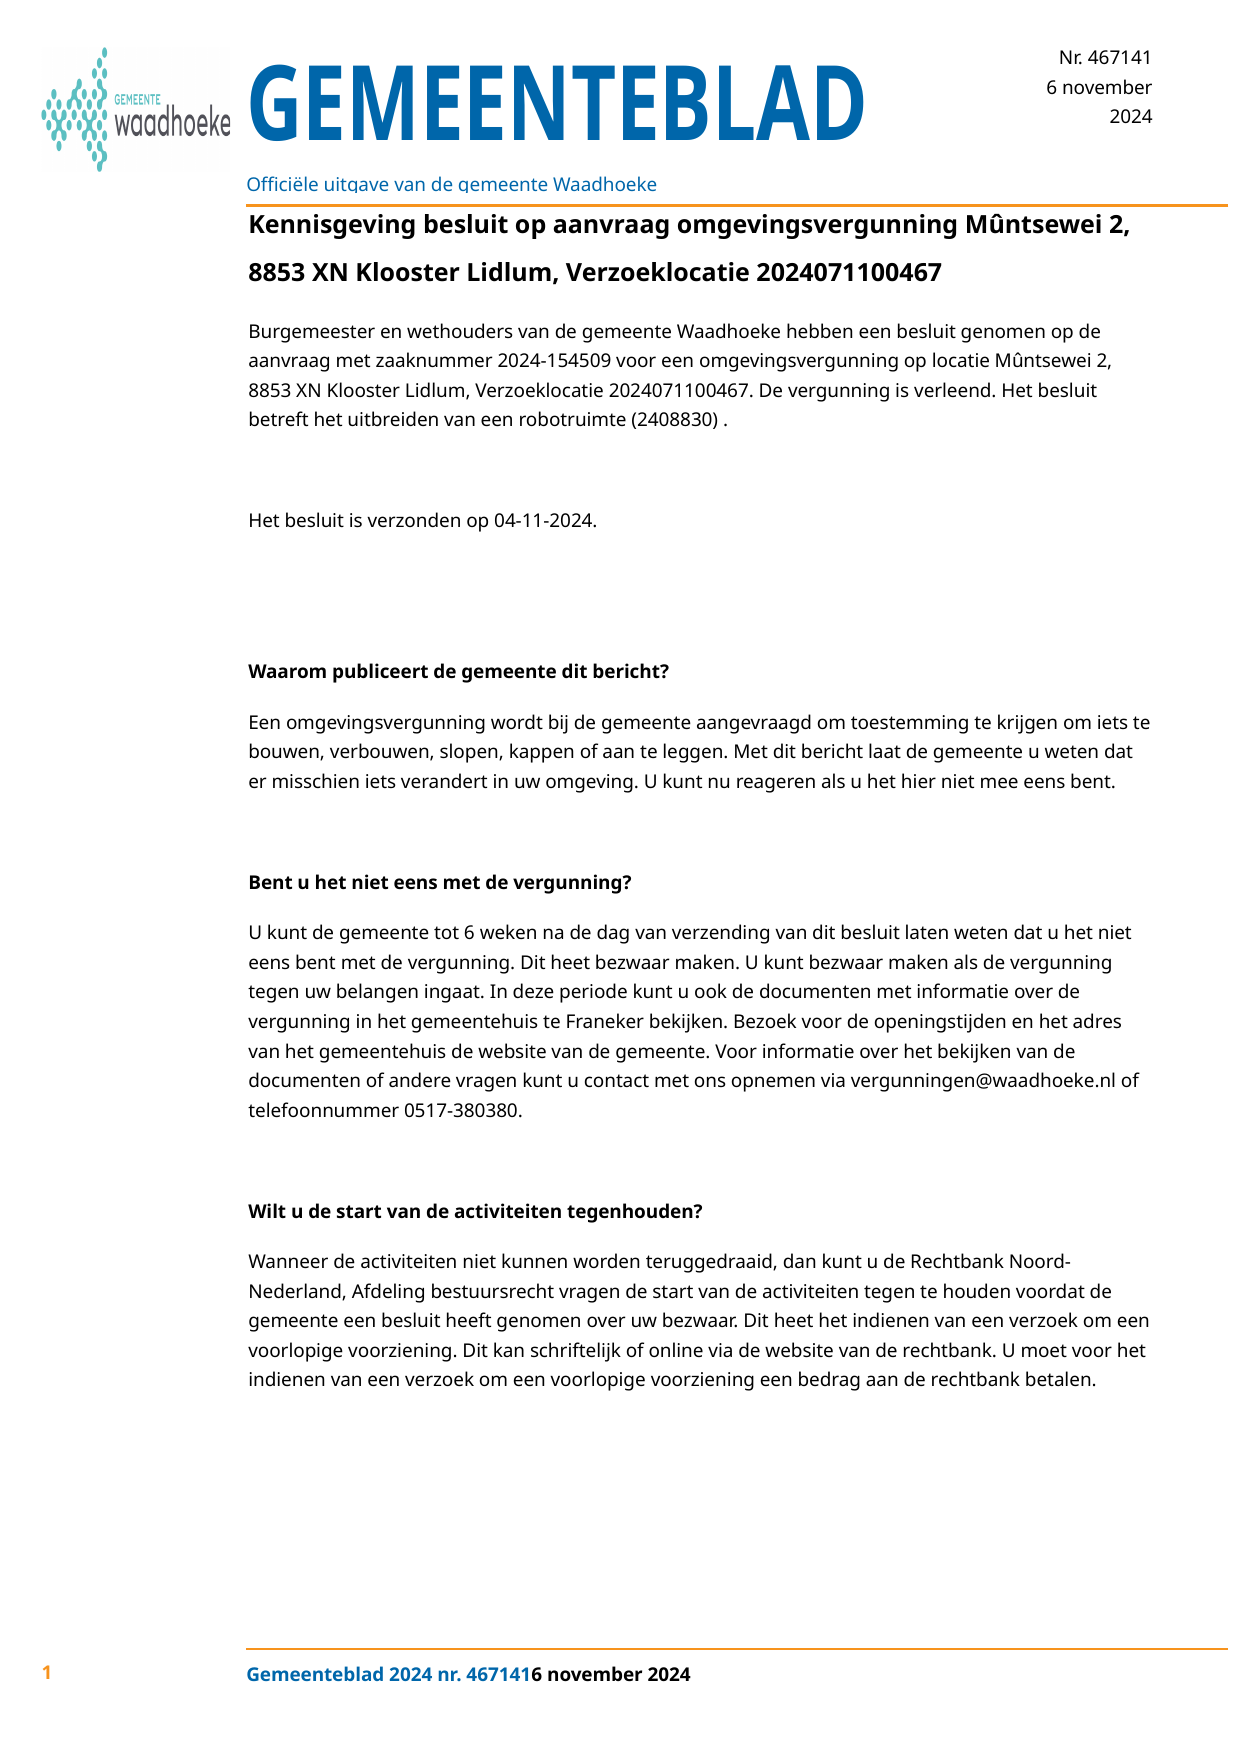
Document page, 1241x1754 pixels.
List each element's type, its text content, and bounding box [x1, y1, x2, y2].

text Burgemeester en wethouders van de gemeente Waadhoeke hebben een besluit genomen op de aanvraag met zaaknummer 2024-154509 voor een omgevingsvergunning op locatie Mûntsewei 2, 8853 XN Klooster Lidlum, Verzoeklocatie 2024071100467. De vergunning is verleend. Het besluit betreft het uitbreiden van een robotruimte (2408830) . [248, 318, 1152, 432]
text Bent u het niet eens met de vergunning? [248, 869, 1152, 895]
picture [41, 47, 231, 172]
text Een omgevingsvergunning wordt bij de gemeente aangevraagd om toestemming te krijgen om iets te bouwen, verbouwen, slopen, kappen of aan te leggen. Met dit bericht laat de gemeente u weten dat er misschien iets verandert in uw omgeving. U kunt nu reageren als u het hier niet mee eens bent. [248, 709, 1152, 794]
text Kennisgeving besluit op aanvraag omgevingsvergunning Mûntsewei 2, 8853 XN Klooster Lidlum, Verzoeklocatie 2024071100467 [248, 207, 1152, 288]
text Wanneer de activiteiten niet kunnen worden teruggedraaid, dan kunt u de Rechtbank Noord-Nederland, Afdeling bestuursrecht vragen de start van de activiteiten tegen te houden voordat de gemeente een besluit heeft genomen over uw bezwaar. Dit heet het indienen van een verzoek om een voorlopige voorziening. Dit kan schriftelijk of online via de website van de rechtbank. U moet voor het indienen van een verzoek om een voorlopige voorziening een bedrag aan de rechtbank betalen. [248, 1248, 1152, 1392]
text Wilt u de start van de activiteiten tegenhouden? [248, 1198, 1152, 1224]
text U kunt de gemeente tot 6 weken na de dag van verzending van dit besluit laten weten dat u het niet eens bent met de vergunning. Dit heet bezwaar maken. U kunt bezwaar maken als de vergunning tegen uw belangen ingaat. In deze periode kunt u ook de documenten met informatie over de vergunning in het gemeentehuis te Franeker bekijken. Bezoek voor de openingstijden en het adres van het gemeentehuis de website van de gemeente. Voor informatie over het bekijken van de documenten of andere vragen kunt u contact met ons opnemen via vergunningen@waadhoeke.nl of telefoonnummer 0517-380380. [248, 919, 1152, 1123]
text Het besluit is verzonden op 04-11-2024. [248, 507, 1152, 533]
text Waarom publiceert de gemeente dit bericht? [248, 659, 1152, 684]
